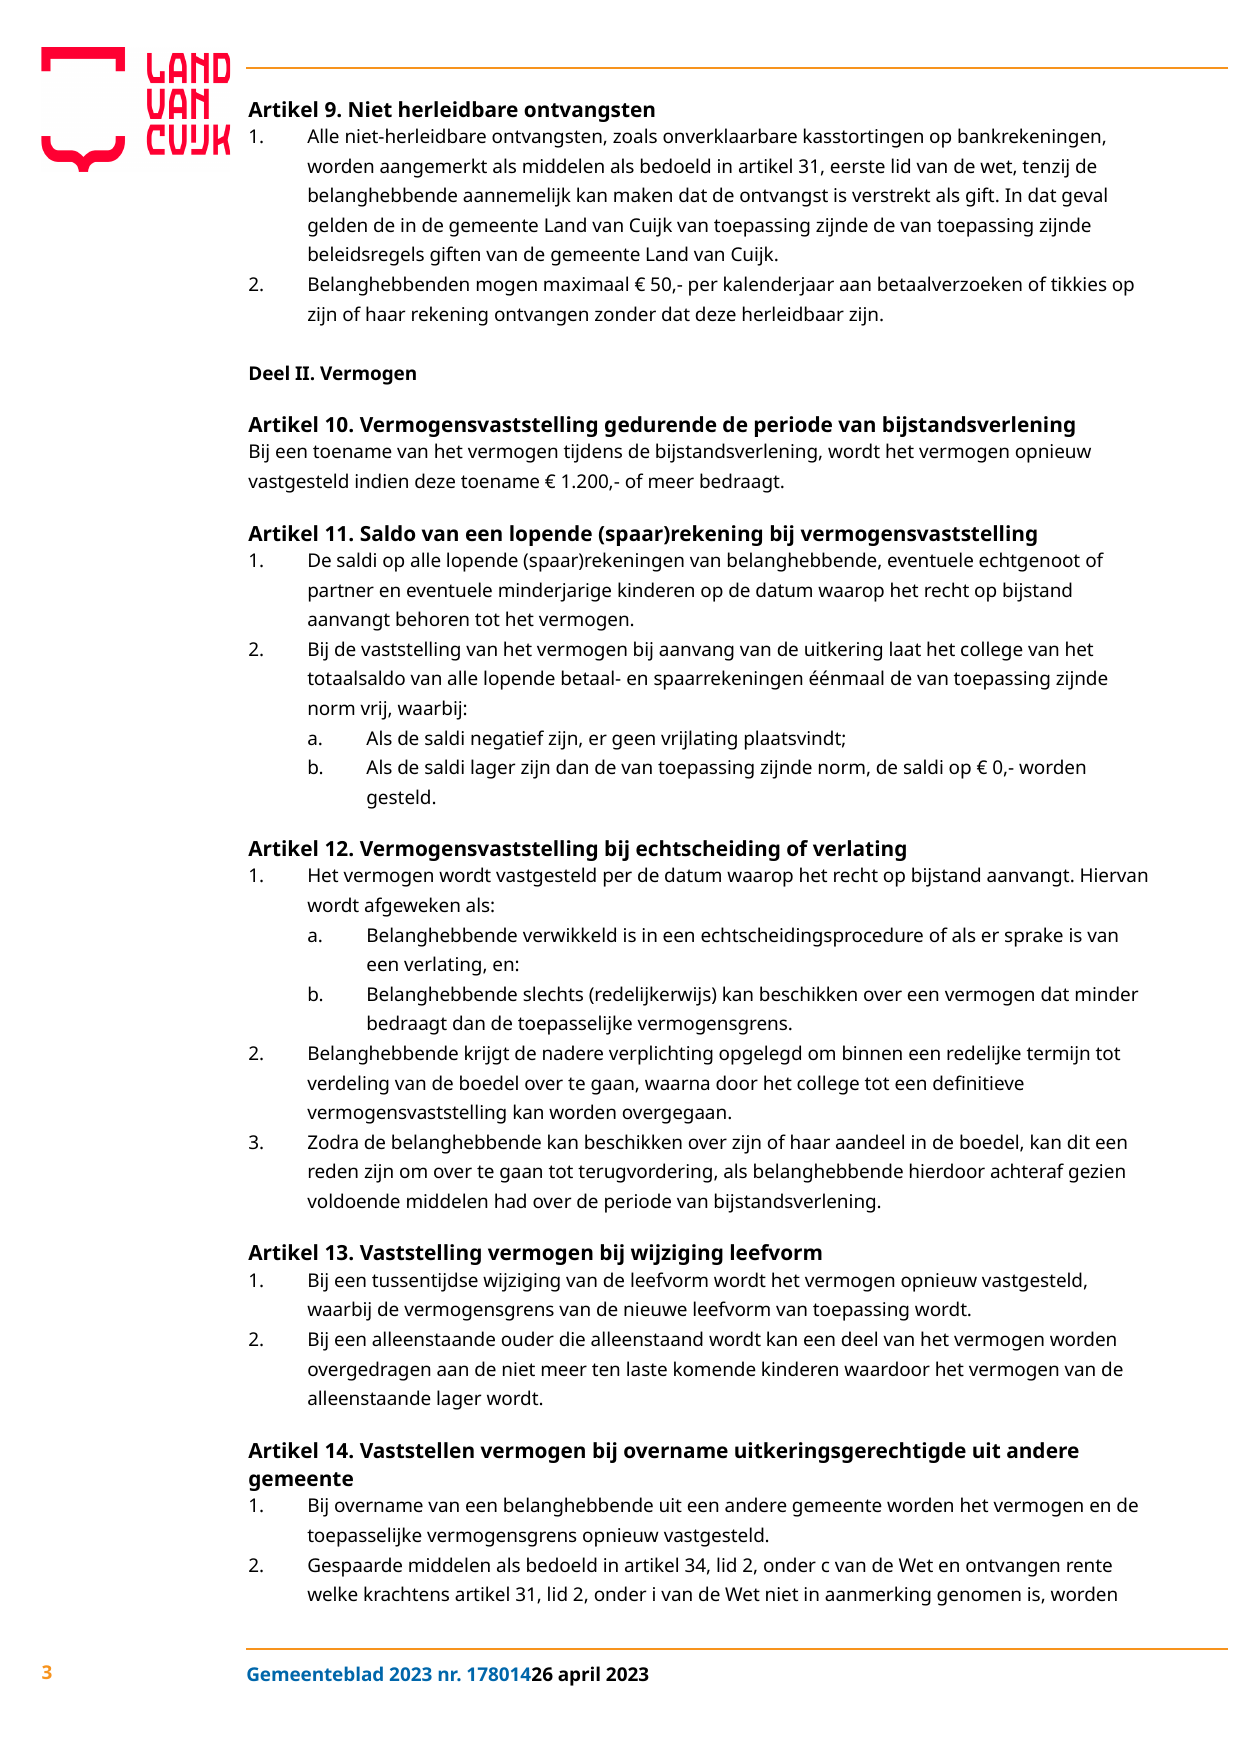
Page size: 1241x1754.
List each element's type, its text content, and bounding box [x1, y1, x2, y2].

list Zodra de belanghebbende kan beschikken over zijn of haar aandeel in de boedel, kan dit een reden zijn om over te gaan tot terugvordering, als belanghebbende hierdoor achteraf gezien voldoende middelen had over de periode van bijstandsverlening. [248, 1129, 1152, 1214]
list Belanghebbende krijgt de nadere verplichting opgelegd om binnen een redelijke termijn tot verdeling van de boedel over te gaan, waarna door het college tot een definitieve vermogensvaststelling kan worden overgegaan. [248, 1040, 1152, 1125]
text Deel II. Vermogen [248, 360, 1152, 386]
list Belanghebbende slechts (redelijkerwijs) kan beschikken over een vermogen dat minder bedraagt dan de toepasselijke vermogensgrens. [307, 981, 1152, 1036]
list Bij een tussentijdse wijziging van de leefvorm wordt het vermogen opnieuw vastgesteld, waarbij de vermogensgrens van de nieuwe leefvorm van toepassing wordt. [248, 1267, 1152, 1322]
list Alle niet-herleidbare ontvangsten, zoals onverklaarbare kasstortingen op bankrekeningen, worden aangemerkt als middelen als bedoeld in artikel 31, eerste lid van de wet, tenzij de belanghebbende aannemelijk kan maken dat de ontvangst is verstrekt als gift. In dat geval gelden de in de gemeente Land van Cuijk van toepassing zijnde de van toepassing zijnde beleidsregels giften van de gemeente Land van Cuijk. [248, 123, 1152, 267]
text Artikel 14. Vaststellen vermogen bij overname uitkeringsgerechtigde uit andere gemeente [248, 1436, 1152, 1493]
list Als de saldi lager zijn dan de van toepassing zijnde norm, de saldi op € 0,- worden gesteld. [307, 754, 1152, 809]
picture [41, 47, 231, 172]
text Bij een toename van het vermogen tijdens de bijstandsverlening, wordt het vermogen opnieuw vastgesteld indien deze toename € 1.200,- of meer bedraagt. [248, 439, 1152, 494]
list Gespaarde middelen als bedoeld in artikel 34, lid 2, onder c van de Wet en ontvangen rente welke krachtens artikel 31, lid 2, onder i van de Wet niet in aanmerking genomen is, worden [248, 1552, 1152, 1607]
text Artikel 11. Saldo van een lopende (spaar)rekening bij vermogensvaststelling [248, 519, 1152, 547]
list Bij een alleenstaande ouder die alleenstaand wordt kan een deel van het vermogen worden overgedragen aan de niet meer ten laste komende kinderen waardoor het vermogen van de alleenstaande lager wordt. [248, 1326, 1152, 1411]
list Bij de vaststelling van het vermogen bij aanvang van de uitkering laat het college van het totaalsaldo van alle lopende betaal- en spaarrekeningen éénmaal de van toepassing zijnde norm vrij, waarbij: [248, 636, 1152, 721]
text Artikel 10. Vermogensvaststelling gedurende de periode van bijstandsverlening [248, 410, 1152, 439]
list Belanghebbende verwikkeld is in een echtscheidingsprocedure of als er sprake is van een verlating, en: [307, 922, 1152, 977]
list De saldi op alle lopende (spaar)rekeningen van belanghebbende, eventuele echtgenoot of partner en eventuele minderjarige kinderen op de datum waarop het recht op bijstand aanvangt behoren tot het vermogen. [248, 547, 1152, 632]
list Het vermogen wordt vastgesteld per de datum waarop het recht op bijstand aanvangt. Hiervan wordt afgeweken als: [248, 863, 1152, 918]
list Als de saldi negatief zijn, er geen vrijlating plaatsvindt; [307, 725, 1152, 750]
list Bij overname van een belanghebbende uit een andere gemeente worden het vermogen en de toepasselijke vermogensgrens opnieuw vastgesteld. [248, 1493, 1152, 1548]
list Belanghebbenden mogen maximaal € 50,- per kalenderjaar aan betaalverzoeken of tikkies op zijn of haar rekening ontvangen zonder dat deze herleidbaar zijn. [248, 271, 1152, 326]
text Artikel 12. Vermogensvaststelling bij echtscheiding of verlating [248, 834, 1152, 863]
text Artikel 13. Vaststelling vermogen bij wijziging leefvorm [248, 1238, 1152, 1267]
text Artikel 9. Niet herleidbare ontvangsten [248, 95, 1152, 123]
